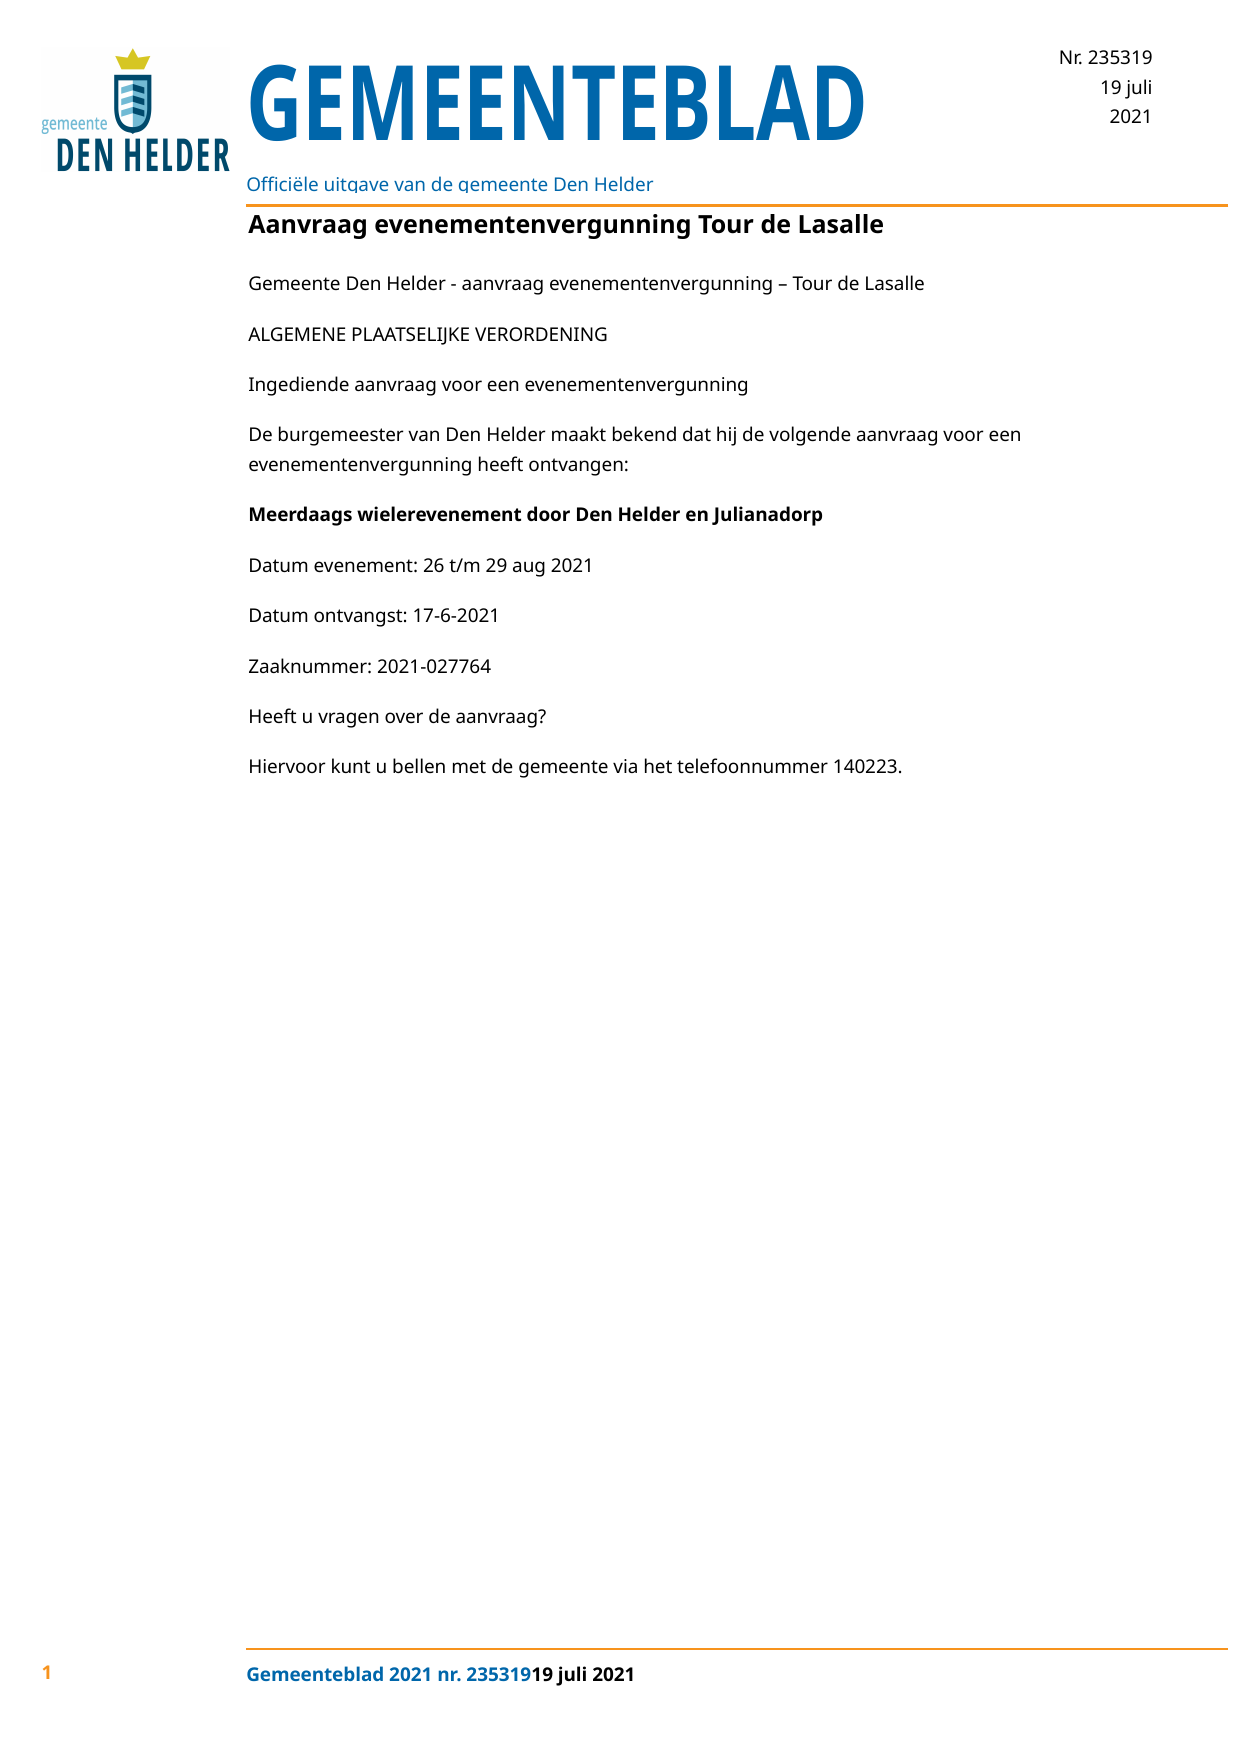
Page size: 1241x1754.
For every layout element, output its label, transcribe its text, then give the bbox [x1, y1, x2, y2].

text ALGEMENE PLAATSELIJKE VERORDENING [248, 321, 1152, 346]
text Aanvraag evenementenvergunning Tour de Lasalle [248, 207, 1152, 241]
text Datum evenement: 26 t/m 29 aug 2021 [248, 552, 1152, 578]
picture [100, 154, 106, 172]
text Heeft u vragen over de aanvraag? [248, 703, 1152, 729]
picture [182, 144, 187, 165]
picture [41, 47, 231, 172]
text Zaaknummer: 2021-027764 [248, 653, 1152, 678]
text Hiervoor kunt u bellen met de gemeente via het telefoonnummer 140223. [248, 754, 1152, 779]
picture [63, 144, 68, 165]
text Gemeente Den Helder - aanvraag evenementenvergunning – Tour de Lasalle [248, 270, 1152, 296]
picture [130, 157, 135, 172]
text Datum ontvangst: 17-6-2021 [248, 602, 1152, 628]
picture [220, 160, 224, 172]
text De burgemeester van Den Helder maakt bekend dat hij de volgende aanvraag voor een evenementenvergunning heeft ontvangen: [248, 422, 1152, 477]
text Meerdaags wielerevenement door Den Helder en Julianadorp [248, 502, 1152, 527]
text Ingediende aanvraag voor een evenementenvergunning [248, 371, 1152, 397]
